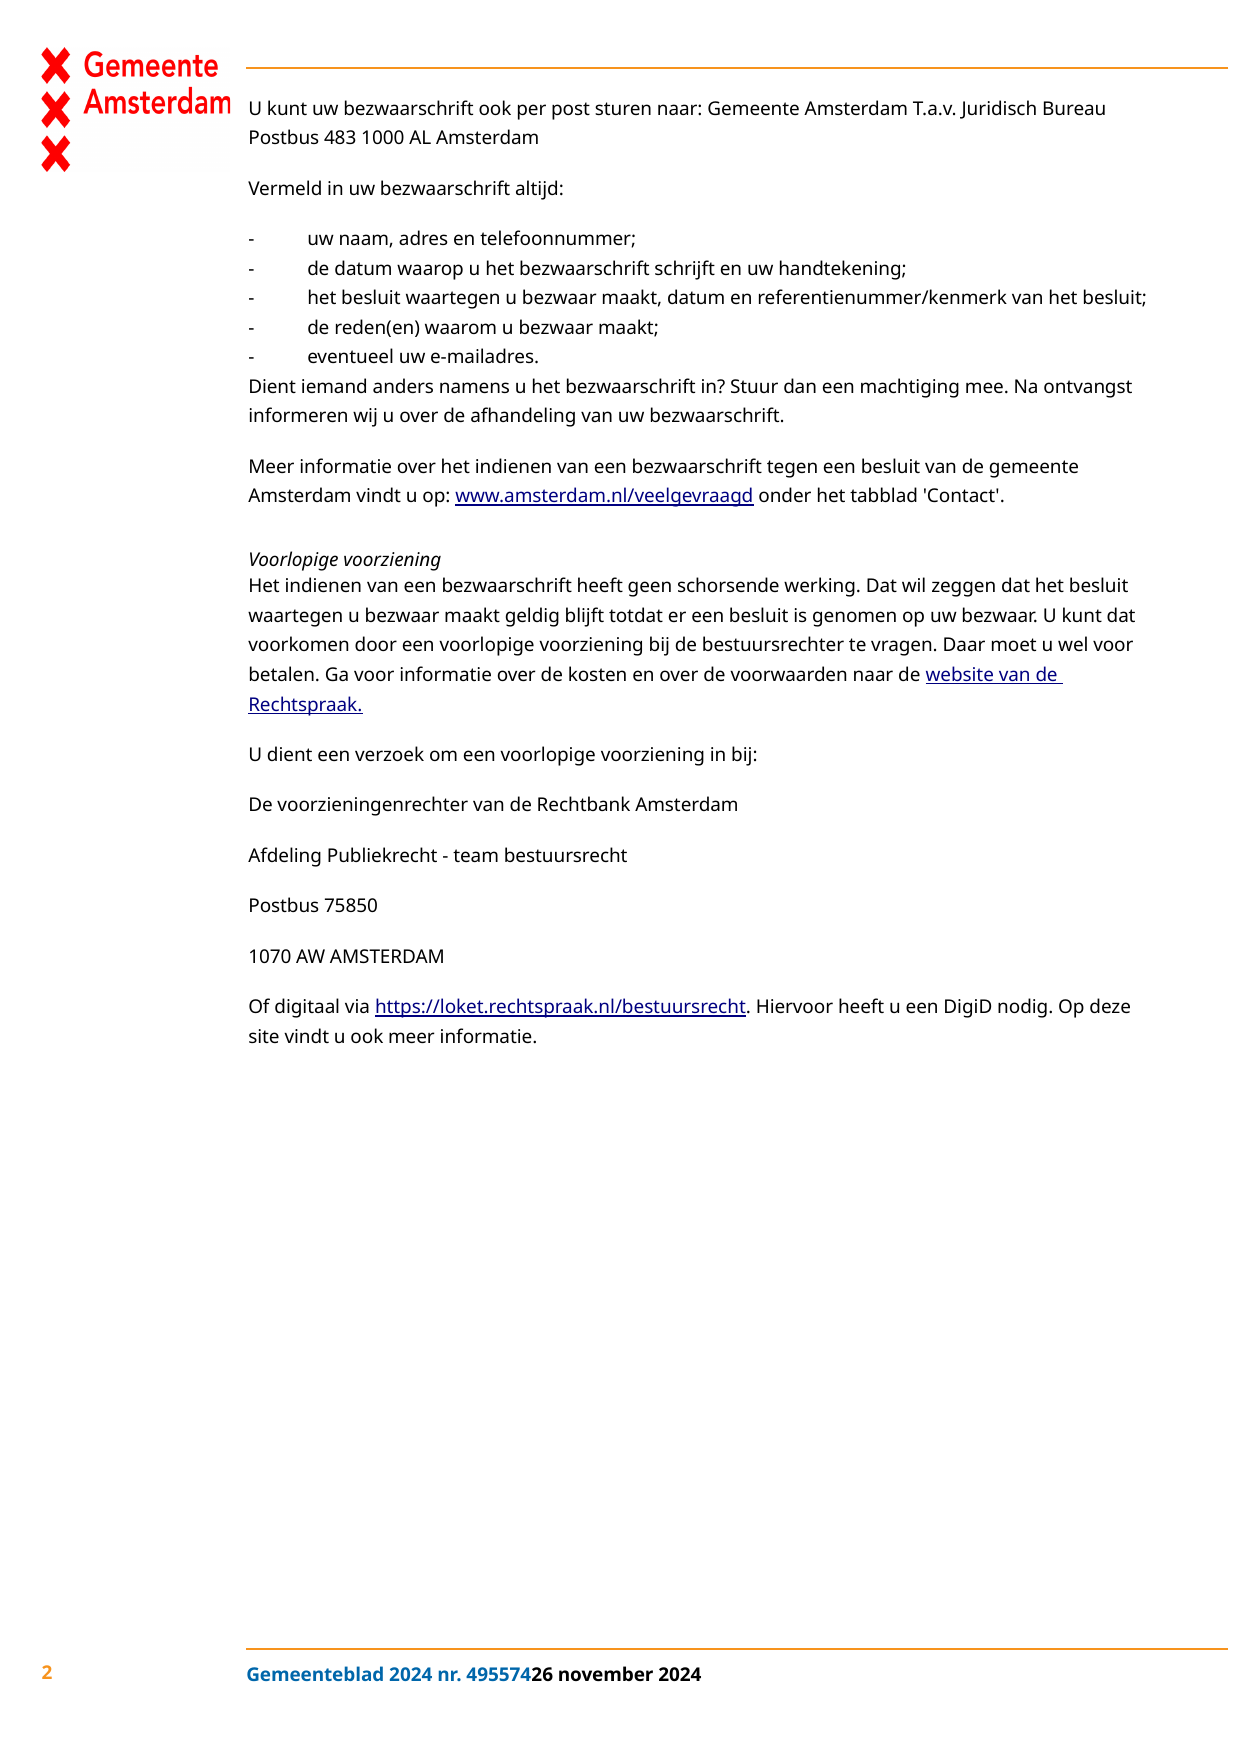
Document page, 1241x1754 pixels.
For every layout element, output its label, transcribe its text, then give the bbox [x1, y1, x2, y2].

text Of digitaal via https://loket.rechtspraak.nl/bestuursrecht. Hiervoor heeft u een DigiD nodig. Op deze site vindt u ook meer informatie. [248, 993, 1152, 1048]
text Vermeld in uw bezwaarschrift altijd: [248, 175, 1152, 201]
text De voorzieningenrechter van de Rechtbank Amsterdam [248, 792, 1152, 817]
text Voorlopige voorziening [248, 547, 1152, 572]
text Meer informatie over het indienen van een bezwaarschrift tegen een besluit van de gemeente Amsterdam vindt u op: www.amsterdam.nl/veelgevraagd onder het tabblad 'Contact'. [248, 453, 1152, 508]
list uw naam, adres en telefoonnummer; [248, 225, 1152, 251]
list eventueel uw e-mailadres. [248, 343, 1152, 369]
list de reden(en) waarom u bezwaar maakt; [248, 314, 1152, 340]
picture [41, 47, 231, 172]
text Het indienen van een bezwaarschrift heeft geen schorsende werking. Dat wil zeggen dat het besluit waartegen u bezwaar maakt geldig blijft totdat er een besluit is genomen op uw bezwaar. U kunt dat voorkomen door een voorlopige voorziening bij de bestuursrechter te vragen. Daar moet u wel voor betalen. Ga voor informatie over de kosten en over de voorwaarden naar de website van de Rechtspraak. [248, 572, 1152, 716]
text Postbus 75850 [248, 892, 1152, 918]
text U kunt uw bezwaarschrift ook per post sturen naar: Gemeente Amsterdam T.a.v. Juridisch Bureau Postbus 483 1000 AL Amsterdam [248, 95, 1152, 150]
text U dient een verzoek om een voorlopige voorziening in bij: [248, 741, 1152, 767]
text Dient iemand anders namens u het bezwaarschrift in? Stuur dan een machtiging mee. Na ontvangst informeren wij u over de afhandeling van uw bezwaarschrift. [248, 373, 1152, 428]
text Afdeling Publiekrecht - team bestuursrecht [248, 842, 1152, 868]
list het besluit waartegen u bezwaar maakt, datum en referentienummer/kenmerk van het besluit; [248, 284, 1152, 310]
list de datum waarop u het bezwaarschrift schrijft en uw handtekening; [248, 255, 1152, 281]
text 1070 AW AMSTERDAM [248, 943, 1152, 968]
